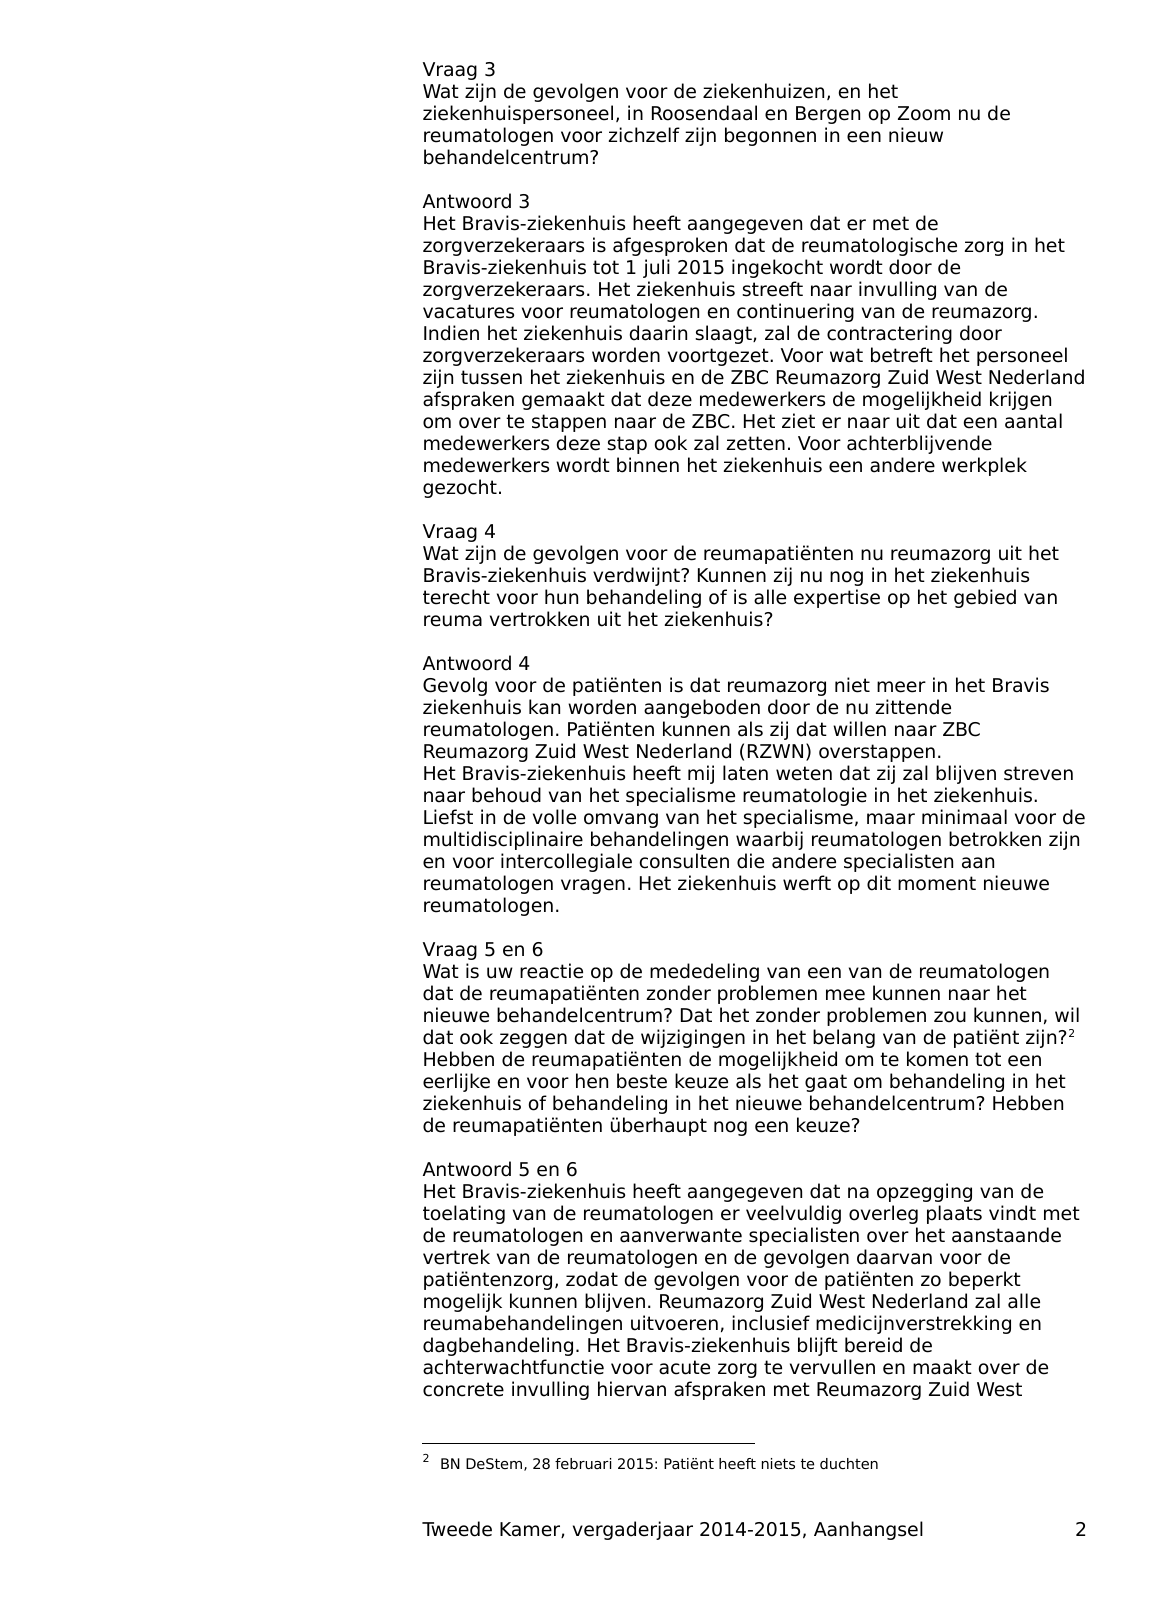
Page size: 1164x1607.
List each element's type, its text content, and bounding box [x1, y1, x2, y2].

text Hebben de reumapatiënten de mogelijkheid om te komen tot een eerlijke en voor hen beste keuze als het gaat om behandeling in het ziekenhuis of behandeling in het nieuwe behandelcentrum? Hebben de reumapatiënten überhaupt nog een keuze? [422, 1049, 1087, 1137]
text Vraag 3 [422, 59, 1087, 81]
text Antwoord 4 [422, 653, 1087, 675]
text Het Bravis-ziekenhuis heeft aangegeven dat er met de zorgverzekeraars is afgesproken dat de reumatologische zorg in het Bravis-ziekenhuis tot 1 juli 2015 ingekocht wordt door de zorgverzekeraars. Het ziekenhuis streeft naar invulling van de vacatures voor reumatologen en continuering van de reumazorg. Indien het ziekenhuis daarin slaagt, zal de contractering door zorgverzekeraars worden voortgezet. Voor wat betreft het personeel zijn tussen het ziekenhuis en de ZBC Reumazorg Zuid West Nederland afspraken gemaakt dat deze medewerkers de mogelijkheid krijgen om over te stappen naar de ZBC. Het ziet er naar uit dat een aantal medewerkers deze stap ook zal zetten. Voor achterblijvende medewerkers wordt binnen het ziekenhuis een andere werkplek gezocht. [422, 213, 1087, 499]
text Vraag 4 [422, 521, 1087, 543]
text Wat zijn de gevolgen voor de reumapatiënten nu reumazorg uit het Bravis-ziekenhuis verdwijnt? Kunnen zij nu nog in het ziekenhuis terecht voor hun behandeling of is alle expertise op het gebied van reuma vertrokken uit het ziekenhuis? [422, 543, 1087, 631]
text Het Bravis-ziekenhuis heeft mij laten weten dat zij zal blijven streven naar behoud van het specialisme reumatologie in het ziekenhuis. Liefst in de volle omvang van het specialisme, maar minimaal voor de multidisciplinaire behandelingen waarbij reumatologen betrokken zijn en voor intercollegiale consulten die andere specialisten aan reumatologen vragen. Het ziekenhuis werft op dit moment nieuwe reumatologen. [422, 763, 1087, 917]
text Wat zijn de gevolgen voor de ziekenhuizen, en het ziekenhuispersoneel, in Roosendaal en Bergen op Zoom nu de reumatologen voor zichzelf zijn begonnen in een nieuw behandelcentrum? [422, 81, 1087, 169]
text Antwoord 5 en 6 [422, 1159, 1087, 1181]
text Het Bravis-ziekenhuis heeft aangegeven dat na opzegging van de toelating van de reumatologen er veelvuldig overleg plaats vindt met de reumatologen en aanverwante specialisten over het aanstaande vertrek van de reumatologen en de gevolgen daarvan voor de patiëntenzorg, zodat de gevolgen voor de patiënten zo beperkt mogelijk kunnen blijven. Reumazorg Zuid West Nederland zal alle reumabehandelingen uitvoeren, inclusief medicijnverstrekking en dagbehandeling. Het Bravis-ziekenhuis blijft bereid de achterwachtfunctie voor acute zorg te vervullen en maakt over de concrete invulling hiervan afspraken met Reumazorg Zuid West [422, 1181, 1087, 1401]
text Antwoord 3 [422, 191, 1087, 213]
text Wat is uw reactie op de mededeling van een van de reumatologen dat de reumapatiënten zonder problemen mee kunnen naar het nieuwe behandelcentrum? Dat het zonder problemen zou kunnen, wil dat ook zeggen dat de wijzigingen in het belang van de patiënt zijn? [422, 961, 1087, 1049]
text BN DeStem, 28 februari 2015: Patiënt heeft niets te duchten [422, 1452, 1087, 1474]
text Vraag 5 en 6 [422, 939, 1087, 961]
text Gevolg voor de patiënten is dat reumazorg niet meer in het Bravis ziekenhuis kan worden aangeboden door de nu zittende reumatologen. Patiënten kunnen als zij dat willen naar ZBC Reumazorg Zuid West Nederland (RZWN) overstappen. [422, 675, 1087, 763]
